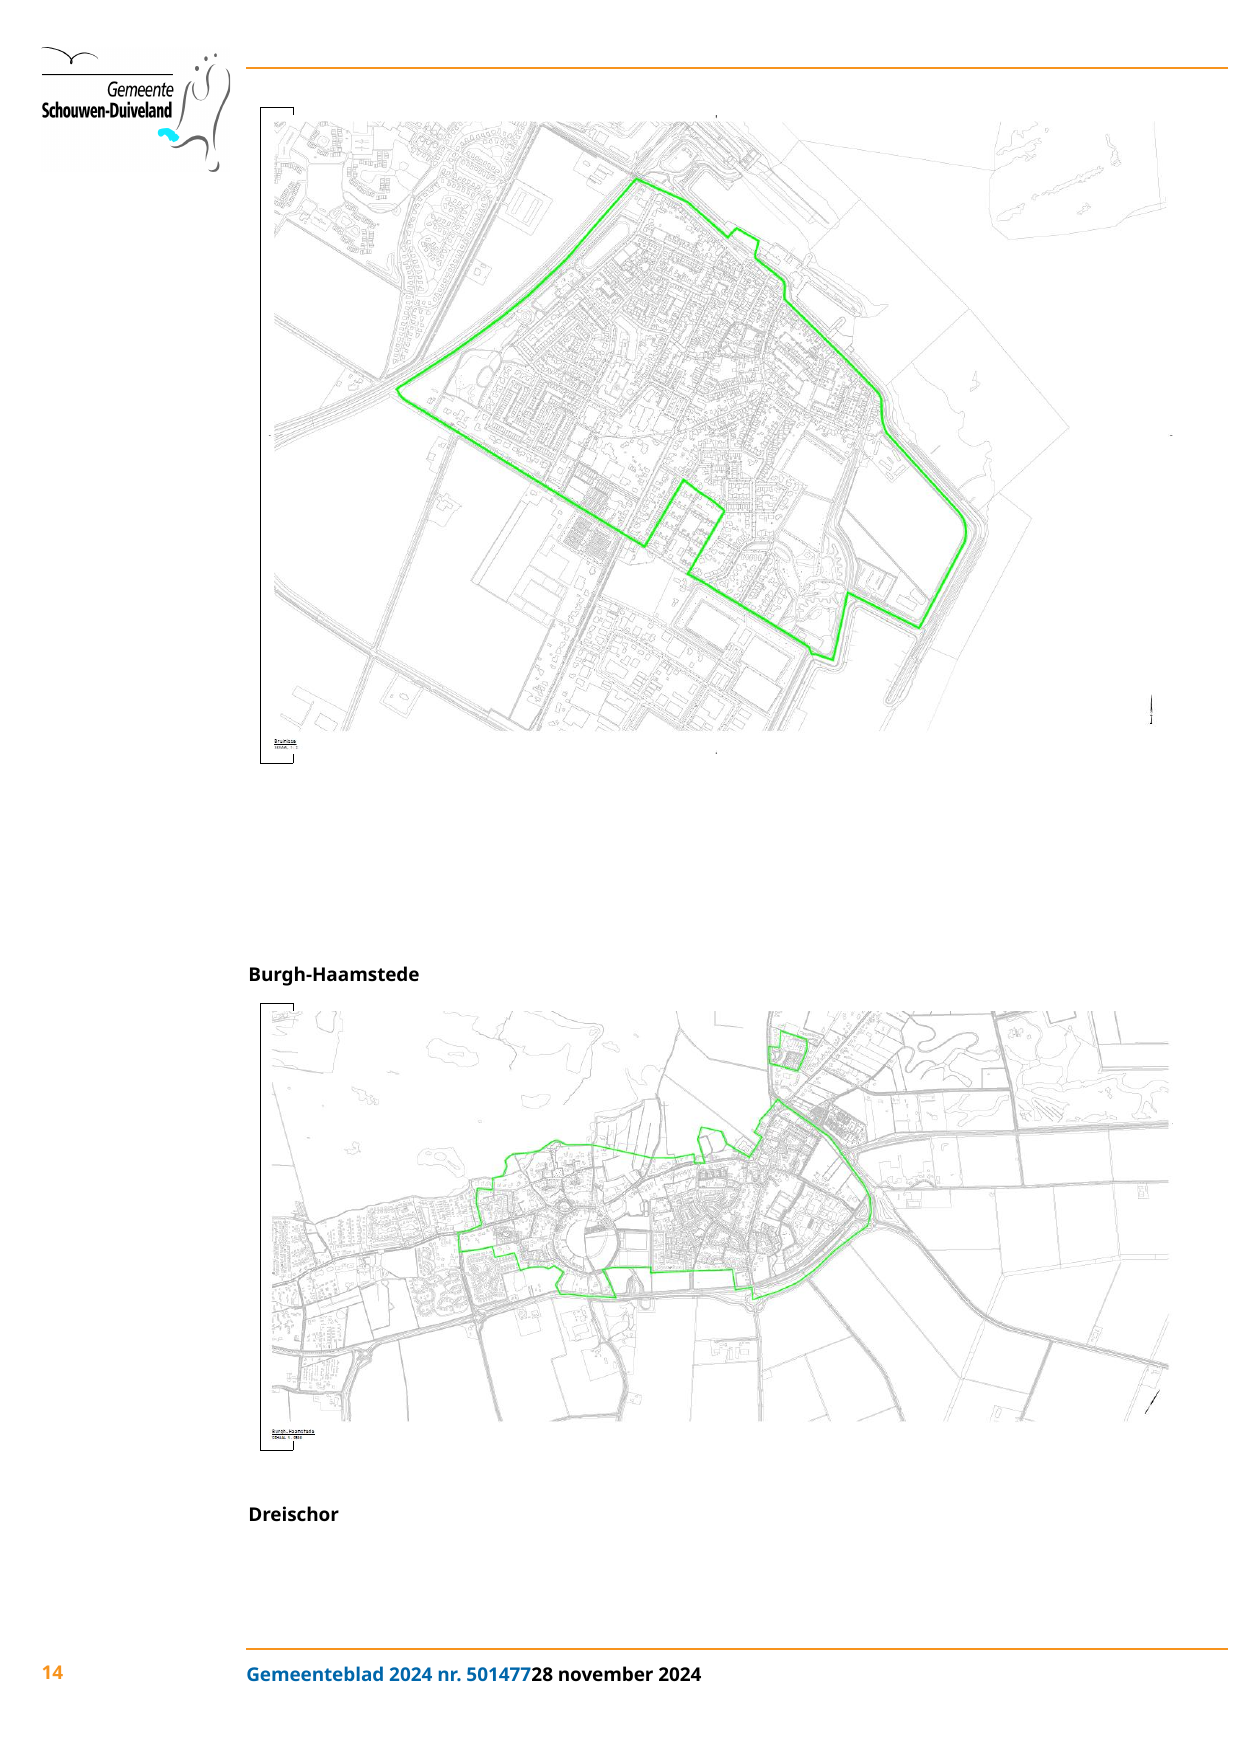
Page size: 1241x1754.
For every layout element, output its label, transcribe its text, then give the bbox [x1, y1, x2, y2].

text Dreischor [248, 1501, 1152, 1526]
picture [268, 115, 1173, 754]
picture [41, 47, 231, 172]
picture [268, 1011, 1173, 1441]
text Burgh-Haamstede [248, 961, 1152, 987]
